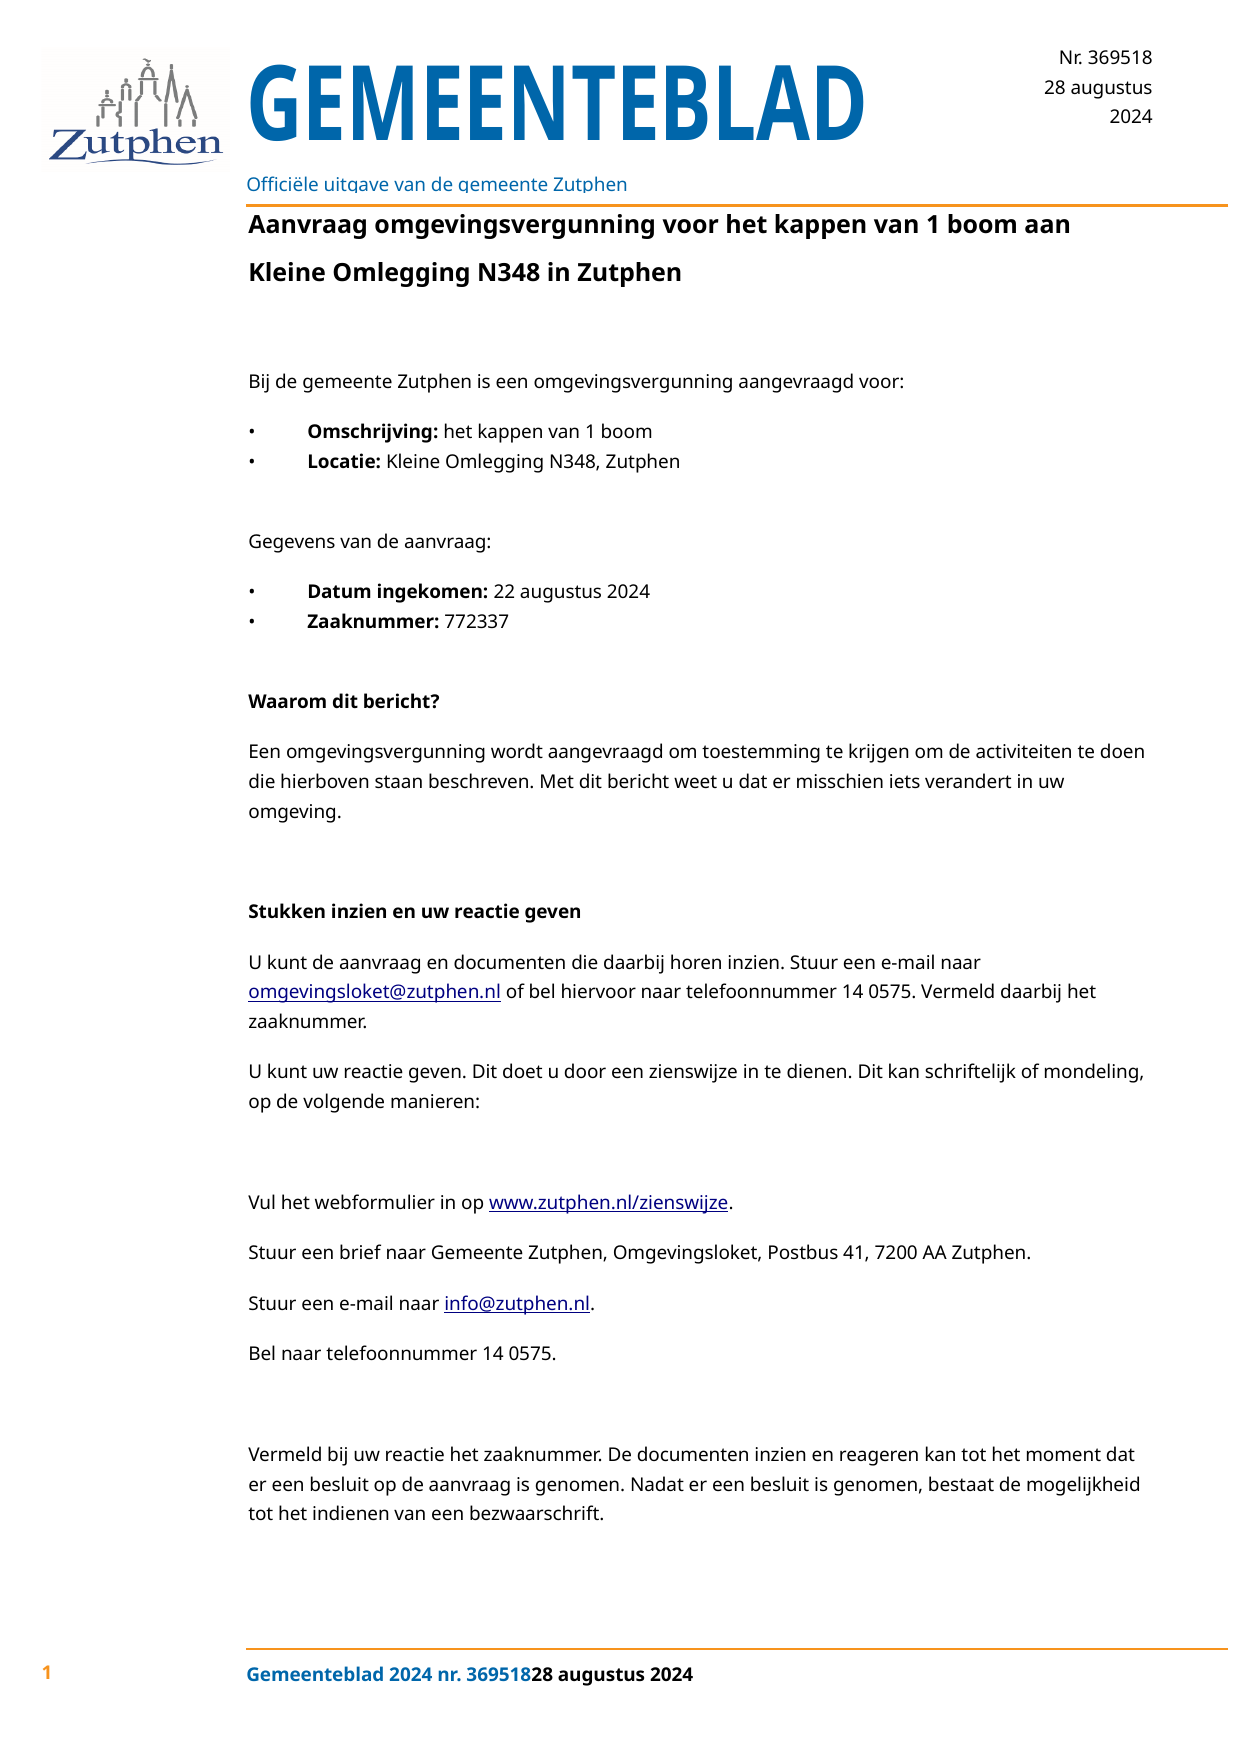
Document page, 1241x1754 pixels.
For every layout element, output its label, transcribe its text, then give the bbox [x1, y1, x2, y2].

list Locatie: Kleine Omlegging N348, Zutphen [248, 448, 1152, 474]
text Vul het webformulier in op www.zutphen.nl/zienswijze. [248, 1189, 1152, 1215]
text Vermeld bij uw reactie het zaaknummer. De documenten inzien en reageren kan tot het moment dat er een besluit op de aanvraag is genomen. Nadat er een besluit is genomen, bestaat de mogelijkheid tot het indienen van een bezwaarschrift. [248, 1441, 1152, 1526]
list Datum ingekomen: 22 augustus 2024 [248, 579, 1152, 604]
picture [41, 47, 231, 172]
text Een omgevingsvergunning wordt aangevraagd om toestemming te krijgen om de activiteiten te doen die hierboven staan beschreven. Met dit bericht weet u dat er misschien iets verandert in uw omgeving. [248, 739, 1152, 824]
text Stukken inzien en uw reactie geven [248, 899, 1152, 924]
list Omschrijving: het kappen van 1 boom [248, 419, 1152, 444]
text Waarom dit bericht? [248, 688, 1152, 714]
text U kunt uw reactie geven. Dit doet u door een zienswijze in te dienen. Dit kan schriftelijk of mondeling, op de volgende manieren: [248, 1059, 1152, 1114]
text Aanvraag omgevingsvergunning voor het kappen van 1 boom aan Kleine Omlegging N348 in Zutphen [248, 207, 1152, 288]
text U kunt de aanvraag en documenten die daarbij horen inzien. Stuur een e-mail naar omgevingsloket@zutphen.nl of bel hiervoor naar telefoonnummer 14 0575. Vermeld daarbij het zaaknummer. [248, 949, 1152, 1034]
text Bij de gemeente Zutphen is een omgevingsvergunning aangevraagd voor: [248, 368, 1152, 394]
list Zaaknummer: 772337 [248, 608, 1152, 634]
text Bel naar telefoonnummer 14 0575. [248, 1340, 1152, 1366]
text Gegevens van de aanvraag: [248, 528, 1152, 554]
text Stuur een brief naar Gemeente Zutphen, Omgevingsloket, Postbus 41, 7200 AA Zutphen. [248, 1239, 1152, 1265]
text Stuur een e-mail naar info@zutphen.nl. [248, 1290, 1152, 1316]
